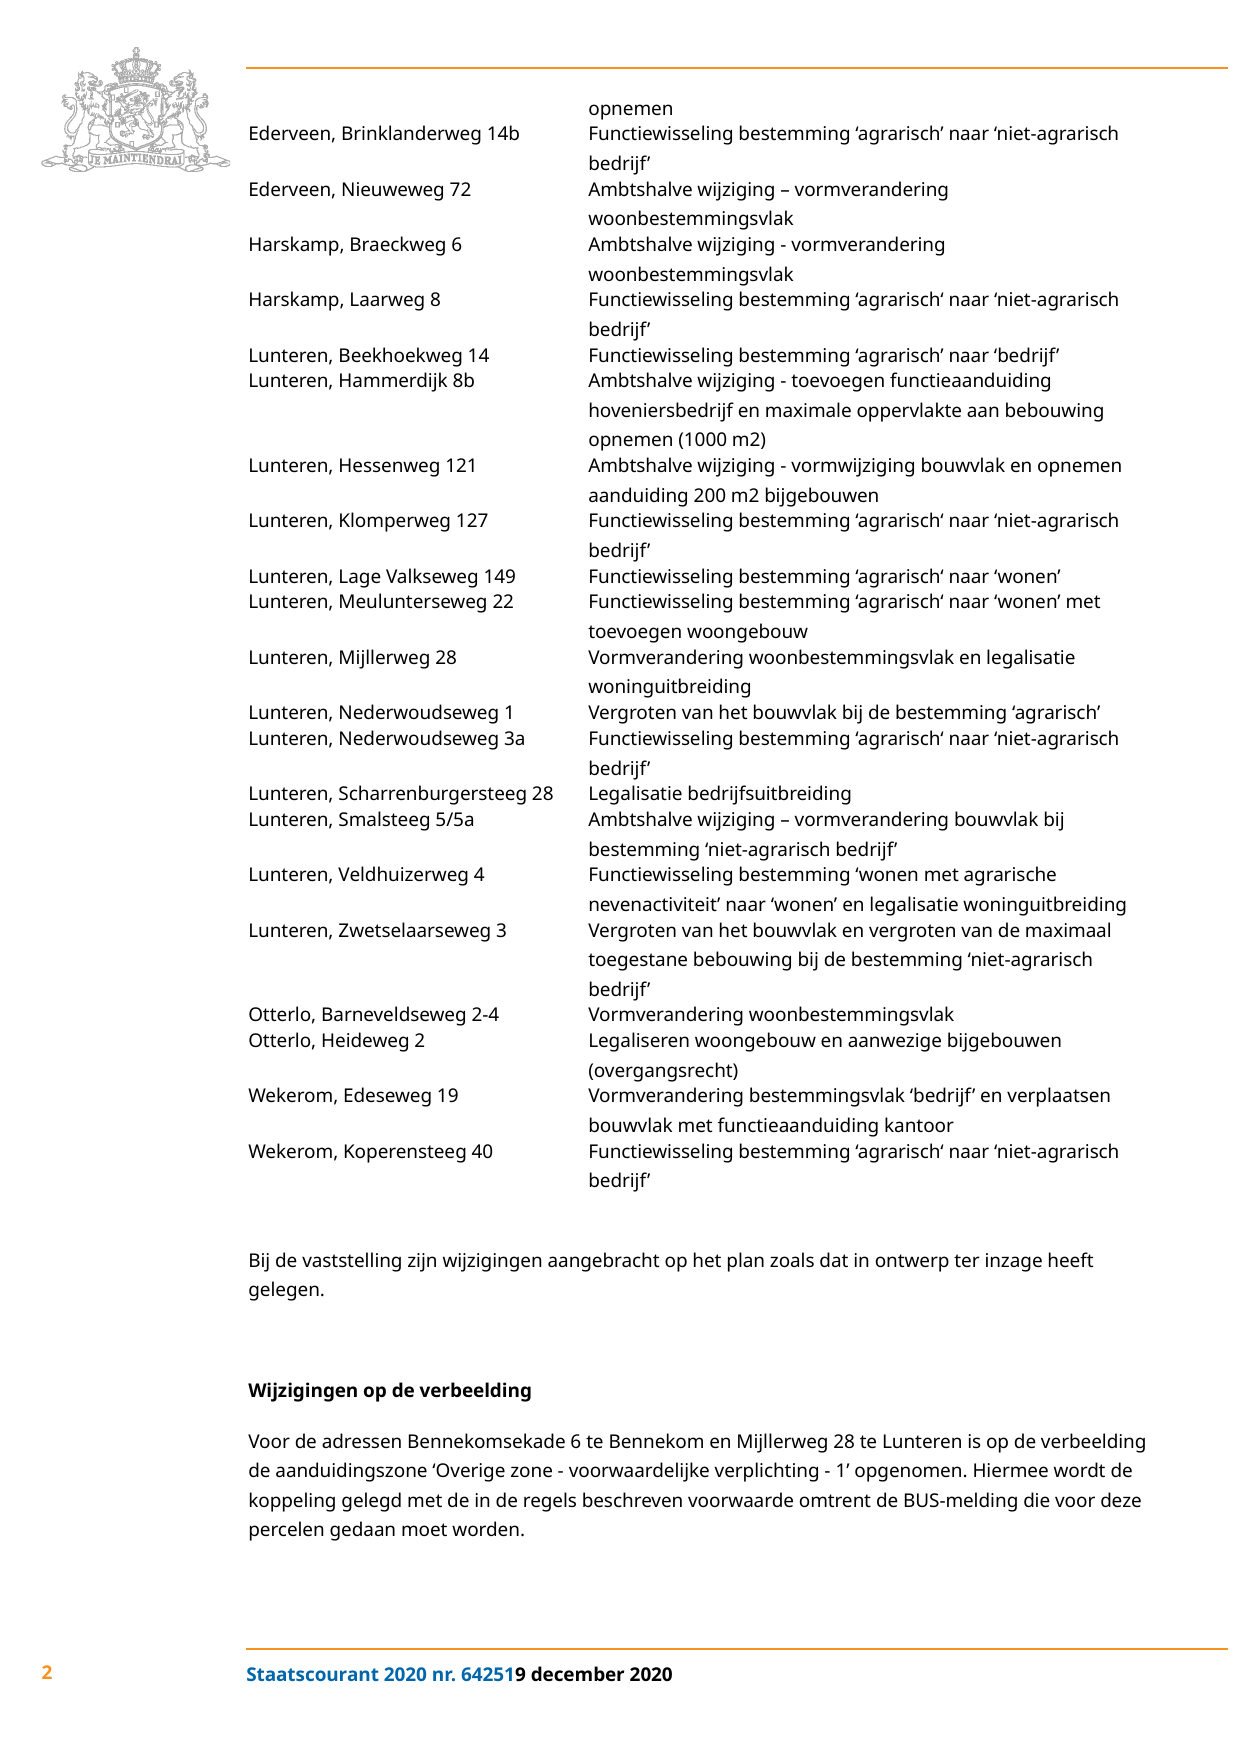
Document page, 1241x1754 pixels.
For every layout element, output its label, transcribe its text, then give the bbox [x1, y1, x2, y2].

picture [41, 47, 231, 172]
table_cell Functiewisseling bestemming ‘agrarisch’ naar ‘bedrijf’ [588, 342, 1152, 367]
table_cell Lunteren, Zwetselaarseweg 3 [248, 917, 588, 1002]
table_cell Vormverandering woonbestemmingsvlak en legalisatie woninguitbreiding [588, 644, 1152, 699]
table_cell Functiewisseling bestemming ‘agrarisch‘ naar ‘niet-agrarisch bedrijf’ [588, 1138, 1152, 1193]
text Voor de adressen Bennekomsekade 6 te Bennekom en Mijllerweg 28 te Lunteren is op de verbeelding de aanduidingszone ‘Overige zone - voorwaardelijke verplichting - 1’ opgenomen. Hiermee wordt de koppeling gelegd met de in de regels beschreven voorwaarde omtrent de BUS-melding die voor deze percelen gedaan moet worden. [248, 1428, 1152, 1542]
table_cell Functiewisseling bestemming ‘agrarisch‘ naar ‘wonen’ [588, 563, 1152, 589]
table_cell [248, 95, 588, 121]
table_cell Functiewisseling bestemming ‘agrarisch‘ naar ‘niet-agrarisch bedrijf’ [588, 508, 1152, 563]
table_cell Ederveen, Brinklanderweg 14b [248, 121, 588, 176]
table_cell Ambtshalve wijziging - vormwijziging bouwvlak en opnemen aanduiding 200 m2 bijgebouwen [588, 453, 1152, 508]
table_cell Ederveen, Nieuweweg 72 [248, 176, 588, 231]
table_cell Ambtshalve wijziging - toevoegen functieaanduiding hoveniersbedrijf en maximale oppervlakte aan bebouwing opnemen (1000 m2) [588, 368, 1152, 452]
table_cell opnemen [588, 95, 1152, 121]
table_cell Lunteren, Nederwoudseweg 3a [248, 725, 588, 780]
table_cell Legaliseren woongebouw en aanwezige bijgebouwen (overgangsrecht) [588, 1028, 1152, 1083]
table_cell Wekerom, Koperensteeg 40 [248, 1138, 588, 1193]
table_cell Ambtshalve wijziging - vormverandering woonbestemmingsvlak [588, 231, 1152, 286]
table_cell Ambtshalve wijziging – vormverandering bouwvlak bij bestemming ‘niet-agrarisch bedrijf’ [588, 806, 1152, 861]
table_cell Harskamp, Laarweg 8 [248, 286, 588, 342]
table_cell Harskamp, Braeckweg 6 [248, 231, 588, 286]
table_cell Vormverandering bestemmingsvlak ‘bedrijf’ en verplaatsen bouwvlak met functieaanduiding kantoor [588, 1083, 1152, 1138]
table_cell Functiewisseling bestemming ‘agrarisch‘ naar ‘niet-agrarisch bedrijf’ [588, 725, 1152, 780]
table_cell Ambtshalve wijziging – vormverandering woonbestemmingsvlak [588, 176, 1152, 231]
text Wijzigingen op de verbeelding [248, 1377, 1152, 1403]
table_cell Lunteren, Beekhoekweg 14 [248, 342, 588, 367]
table_cell Vormverandering woonbestemmingsvlak [588, 1002, 1152, 1027]
table_cell Vergroten van het bouwvlak en vergroten van de maximaal toegestane bebouwing bij de bestemming ‘niet-agrarisch bedrijf’ [588, 917, 1152, 1002]
table_cell Lunteren, Scharrenburgersteeg 28 [248, 780, 588, 806]
table_cell Lunteren, Hessenweg 121 [248, 453, 588, 508]
table_cell Lunteren, Hammerdijk 8b [248, 368, 588, 452]
table_cell Functiewisseling bestemming ‘agrarisch‘ naar ‘niet-agrarisch bedrijf’ [588, 286, 1152, 342]
table_cell Otterlo, Heideweg 2 [248, 1028, 588, 1083]
table_cell Lunteren, Smalsteeg 5/5a [248, 806, 588, 861]
table_cell Functiewisseling bestemming ‘wonen met agrarische nevenactiviteit’ naar ‘wonen’ en legalisatie woninguitbreiding [588, 861, 1152, 917]
table_cell Lunteren, Klomperweg 127 [248, 508, 588, 563]
table_cell Functiewisseling bestemming ‘agrarisch’ naar ‘niet-agrarisch bedrijf’ [588, 121, 1152, 176]
table_cell Lunteren, Lage Valkseweg 149 [248, 563, 588, 589]
table_cell Functiewisseling bestemming ‘agrarisch‘ naar ‘wonen’ met toevoegen woongebouw [588, 589, 1152, 644]
table_cell Vergroten van het bouwvlak bij de bestemming ‘agrarisch’ [588, 699, 1152, 725]
table_cell Legalisatie bedrijfsuitbreiding [588, 780, 1152, 806]
table_cell Otterlo, Barneveldseweg 2-4 [248, 1002, 588, 1027]
text Bij de vaststelling zijn wijzigingen aangebracht op het plan zoals dat in ontwerp ter inzage heeft gelegen. [248, 1247, 1152, 1302]
table_cell Wekerom, Edeseweg 19 [248, 1083, 588, 1138]
table_cell Lunteren, Nederwoudseweg 1 [248, 699, 588, 725]
table_cell Lunteren, Veldhuizerweg 4 [248, 861, 588, 917]
table_cell Lunteren, Meulunterseweg 22 [248, 589, 588, 644]
table_cell Lunteren, Mijllerweg 28 [248, 644, 588, 699]
